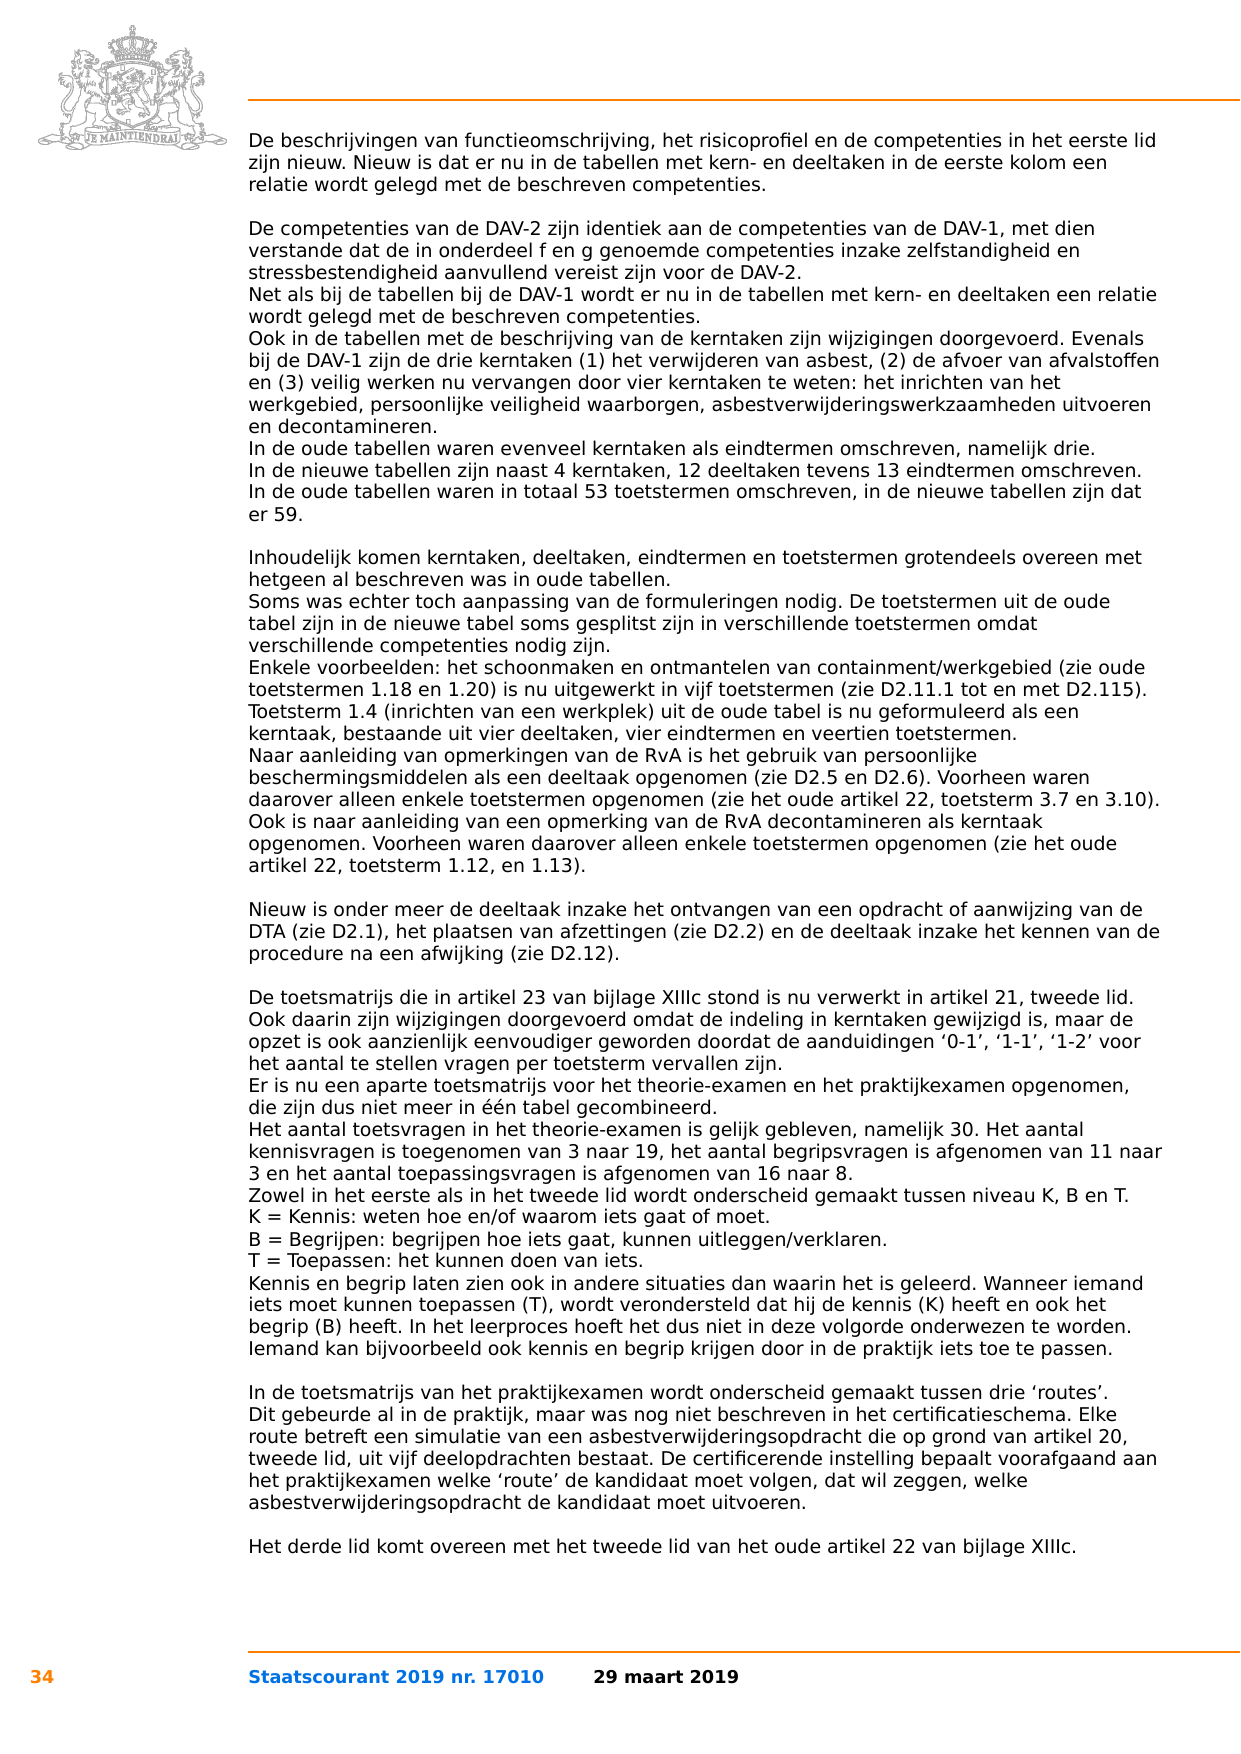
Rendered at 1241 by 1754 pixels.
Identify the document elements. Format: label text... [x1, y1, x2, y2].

text Soms was echter toch aanpassing van de formuleringen nodig. De toetstermen uit de oude tabel zijn in de nieuwe tabel soms gesplitst zijn in verschillende toetstermen omdat verschillende competenties nodig zijn. [248, 591, 1163, 657]
text Naar aanleiding van opmerkingen van de RvA is het gebruik van persoonlijke beschermingsmiddelen als een deeltaak opgenomen (zie D2.5 en D2.6). Voorheen waren daarover alleen enkele toetstermen opgenomen (zie het oude artikel 22, toetsterm 3.7 en 3.10). Ook is naar aanleiding van een opmerking van de RvA decontamineren als kerntaak opgenomen. Voorheen waren daarover alleen enkele toetstermen opgenomen (zie het oude artikel 22, toetsterm 1.12, en 1.13). [248, 745, 1163, 877]
text Nieuw is onder meer de deeltaak inzake het ontvangen van een opdracht of aanwijzing van de DTA (zie D2.1), het plaatsen van afzettingen (zie D2.2) en de deeltaak inzake het kennen van de procedure na een afwijking (zie D2.12). [248, 899, 1163, 965]
text In de nieuwe tabellen zijn naast 4 kerntaken, 12 deeltaken tevens 13 eindtermen omschreven. [248, 459, 1163, 481]
text In de oude tabellen waren evenveel kerntaken als eindtermen omschreven, namelijk drie. [248, 437, 1163, 459]
text K = Kennis: weten hoe en/of waarom iets gaat of moet. [248, 1206, 1163, 1228]
text Toetsterm 1.4 (inrichten van een werkplek) uit de oude tabel is nu geformuleerd als een kerntaak, bestaande uit vier deeltaken, vier eindtermen en veertien toetstermen. [248, 701, 1163, 745]
text Ook daarin zijn wijzigingen doorgevoerd omdat de indeling in kerntaken gewijzigd is, maar de opzet is ook aanzienlijk eenvoudiger geworden doordat de aanduidingen ‘0-1’, ‘1-1’, ‘1-2’ voor het aantal te stellen vragen per toetsterm vervallen zijn. [248, 1009, 1163, 1074]
text Het aantal toetsvragen in het theorie-examen is gelijk gebleven, namelijk 30. Het aantal kennisvragen is toegenomen van 3 naar 19, het aantal begripsvragen is afgenomen van 11 naar 3 en het aantal toepassingsvragen is afgenomen van 16 naar 8. [248, 1118, 1163, 1184]
text De beschrijvingen van functieomschrijving, het risicoprofiel en de competenties in het eerste lid zijn nieuw. Nieuw is dat er nu in de tabellen met kern- en deeltaken in de eerste kolom een relatie wordt gelegd met de beschreven competenties. [248, 130, 1163, 196]
picture [38, 25, 227, 150]
text Het derde lid komt overeen met het tweede lid van het oude artikel 22 van bijlage XIIIc. [248, 1536, 1163, 1558]
text Net als bij de tabellen bij de DAV-1 wordt er nu in de tabellen met kern- en deeltaken een relatie wordt gelegd met de beschreven competenties. [248, 284, 1163, 328]
text Enkele voorbeelden: het schoonmaken en ontmantelen van containment/werkgebied (zie oude toetstermen 1.18 en 1.20) is nu uitgewerkt in vijf toetstermen (zie D2.11.1 tot en met D2.115). [248, 657, 1163, 701]
text T = Toepassen: het kunnen doen van iets. [248, 1250, 1163, 1272]
text Er is nu een aparte toetsmatrijs voor het theorie-examen en het praktijkexamen opgenomen, die zijn dus niet meer in één tabel gecombineerd. [248, 1074, 1163, 1118]
text In de oude tabellen waren in totaal 53 toetstermen omschreven, in de nieuwe tabellen zijn dat er 59. [248, 481, 1163, 525]
text De toetsmatrijs die in artikel 23 van bijlage XIIIc stond is nu verwerkt in artikel 21, tweede lid. [248, 987, 1163, 1009]
text In de toetsmatrijs van het praktijkexamen wordt onderscheid gemaakt tussen drie ‘routes’. [248, 1382, 1163, 1404]
text De competenties van de DAV-2 zijn identiek aan de competenties van de DAV-1, met dien verstande dat de in onderdeel f en g genoemde competenties inzake zelfstandigheid en stressbestendigheid aanvullend vereist zijn voor de DAV-2. [248, 218, 1163, 284]
text B = Begrijpen: begrijpen hoe iets gaat, kunnen uitleggen/verklaren. [248, 1228, 1163, 1250]
text Kennis en begrip laten zien ook in andere situaties dan waarin het is geleerd. Wanneer iemand iets moet kunnen toepassen (T), wordt verondersteld dat hij de kennis (K) heeft en ook het begrip (B) heeft. In het leerproces hoeft het dus niet in deze volgorde onderwezen te worden. Iemand kan bijvoorbeeld ook kennis en begrip krijgen door in de praktijk iets toe te passen. [248, 1272, 1163, 1360]
text Inhoudelijk komen kerntaken, deeltaken, eindtermen en toetstermen grotendeels overeen met hetgeen al beschreven was in oude tabellen. [248, 547, 1163, 591]
text Zowel in het eerste als in het tweede lid wordt onderscheid gemaakt tussen niveau K, B en T. [248, 1184, 1163, 1206]
text Dit gebeurde al in de praktijk, maar was nog niet beschreven in het certificatieschema. Elke route betreft een simulatie van een asbestverwijderingsopdracht die op grond van artikel 20, tweede lid, uit vijf deelopdrachten bestaat. De certificerende instelling bepaalt voorafgaand aan het praktijkexamen welke ‘route’ de kandidaat moet volgen, dat wil zeggen, welke asbestverwijderingsopdracht de kandidaat moet uitvoeren. [248, 1404, 1163, 1514]
text Ook in de tabellen met de beschrijving van de kerntaken zijn wijzigingen doorgevoerd. Evenals bij de DAV-1 zijn de drie kerntaken (1) het verwijderen van asbest, (2) de afvoer van afvalstoffen en (3) veilig werken nu vervangen door vier kerntaken te weten: het inrichten van het werkgebied, persoonlijke veiligheid waarborgen, asbestverwijderingswerkzaamheden uitvoeren en decontamineren. [248, 328, 1163, 437]
